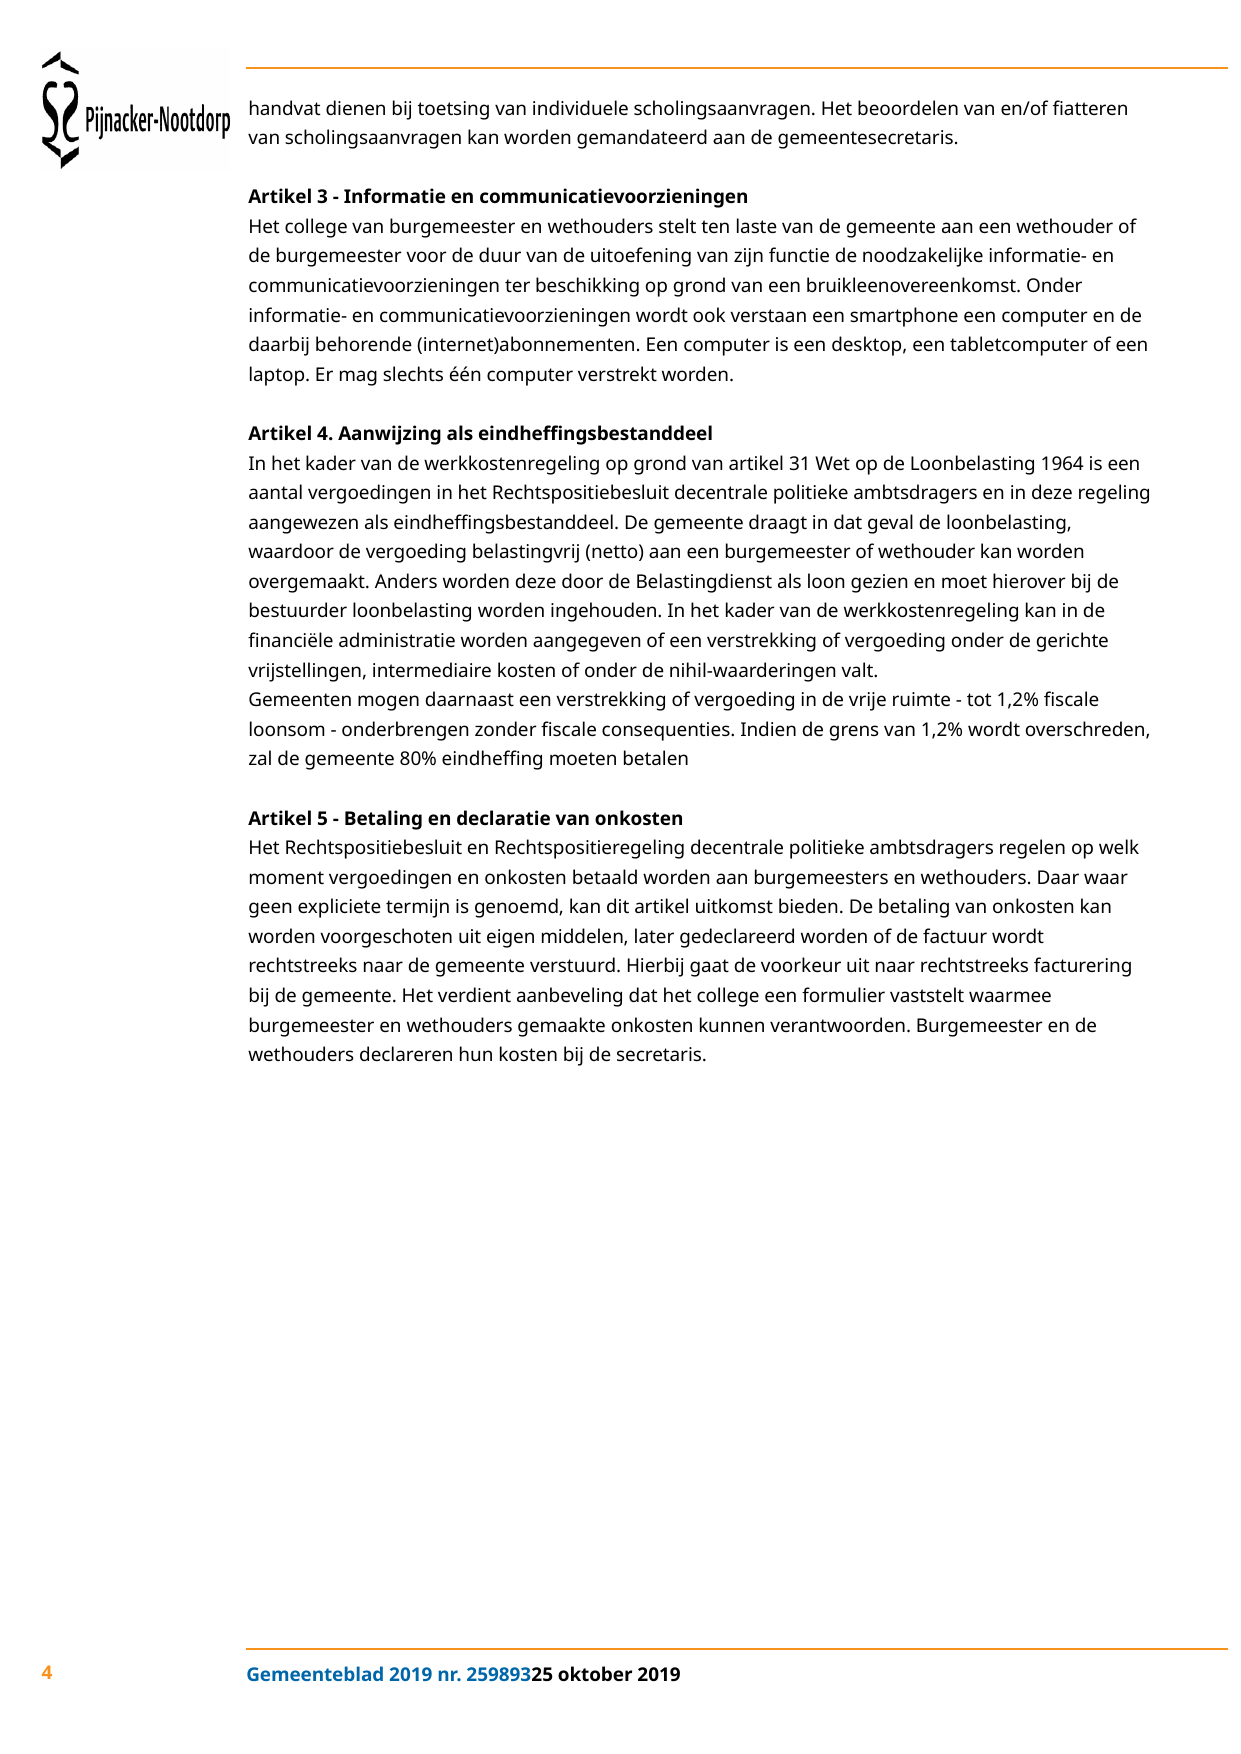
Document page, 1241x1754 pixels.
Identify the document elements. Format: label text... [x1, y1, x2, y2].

text Artikel 5 - Betaling en declaratie van onkosten [248, 805, 1152, 831]
text In het kader van de werkkostenregeling op grond van artikel 31 Wet op de Loonbelasting 1964 is een aantal vergoedingen in het Rechtspositiebesluit decentrale politieke ambtsdragers en in deze regeling aangewezen als eindheffingsbestanddeel. De gemeente draagt in dat geval de loonbelasting, waardoor de vergoeding belastingvrij (netto) aan een burgemeester of wethouder kan worden overgemaakt. Anders worden deze door de Belastingdienst als loon gezien en moet hierover bij de bestuurder loonbelasting worden ingehouden. In het kader van de werkkostenregeling kan in de financiële administratie worden aangegeven of een verstrekking of vergoeding onder de gerichte vrijstellingen, intermediaire kosten of onder de nihil-waarderingen valt. [248, 450, 1152, 683]
text Gemeenten mogen daarnaast een verstrekking of vergoeding in de vrije ruimte - tot 1,2% fiscale loonsom - onderbrengen zonder fiscale consequenties. Indien de grens van 1,2% wordt overschreden, zal de gemeente 80% eindheffing moeten betalen [248, 686, 1152, 771]
text Het Rechtspositiebesluit en Rechtspositieregeling decentrale politieke ambtsdragers regelen op welk moment vergoedingen en onkosten betaald worden aan burgemeesters en wethouders. Daar waar geen expliciete termijn is genoemd, kan dit artikel uitkomst bieden. De betaling van onkosten kan worden voorgeschoten uit eigen middelen, later gedeclareerd worden of de factuur wordt rechtstreeks naar de gemeente verstuurd. Hierbij gaat de voorkeur uit naar rechtstreeks facturering bij de gemeente. Het verdient aanbeveling dat het college een formulier vaststelt waarmee burgemeester en wethouders gemaakte onkosten kunnen verantwoorden. Burgemeester en de wethouders declareren hun kosten bij de secretaris. [248, 834, 1152, 1067]
text Artikel 3 - Informatie en communicatievoorzieningen [248, 183, 1152, 209]
picture [41, 47, 231, 172]
text Het college van burgemeester en wethouders stelt ten laste van de gemeente aan een wethouder of de burgemeester voor de duur van de uitoefening van zijn functie de noodzakelijke informatie- en communicatievoorzieningen ter beschikking op grond van een bruikleenovereenkomst. Onder informatie- en communicatievoorzieningen wordt ook verstaan een smartphone een computer en de daarbij behorende (internet)abonnementen. Een computer is een desktop, een tabletcomputer of een laptop. Er mag slechts één computer verstrekt worden. [248, 213, 1152, 387]
text Artikel 4. Aanwijzing als eindheffingsbestanddeel [248, 420, 1152, 446]
text handvat dienen bij toetsing van individuele scholingsaanvragen. Het beoordelen van en/of fiatteren van scholingsaanvragen kan worden gemandateerd aan de gemeentesecretaris. [248, 95, 1152, 150]
